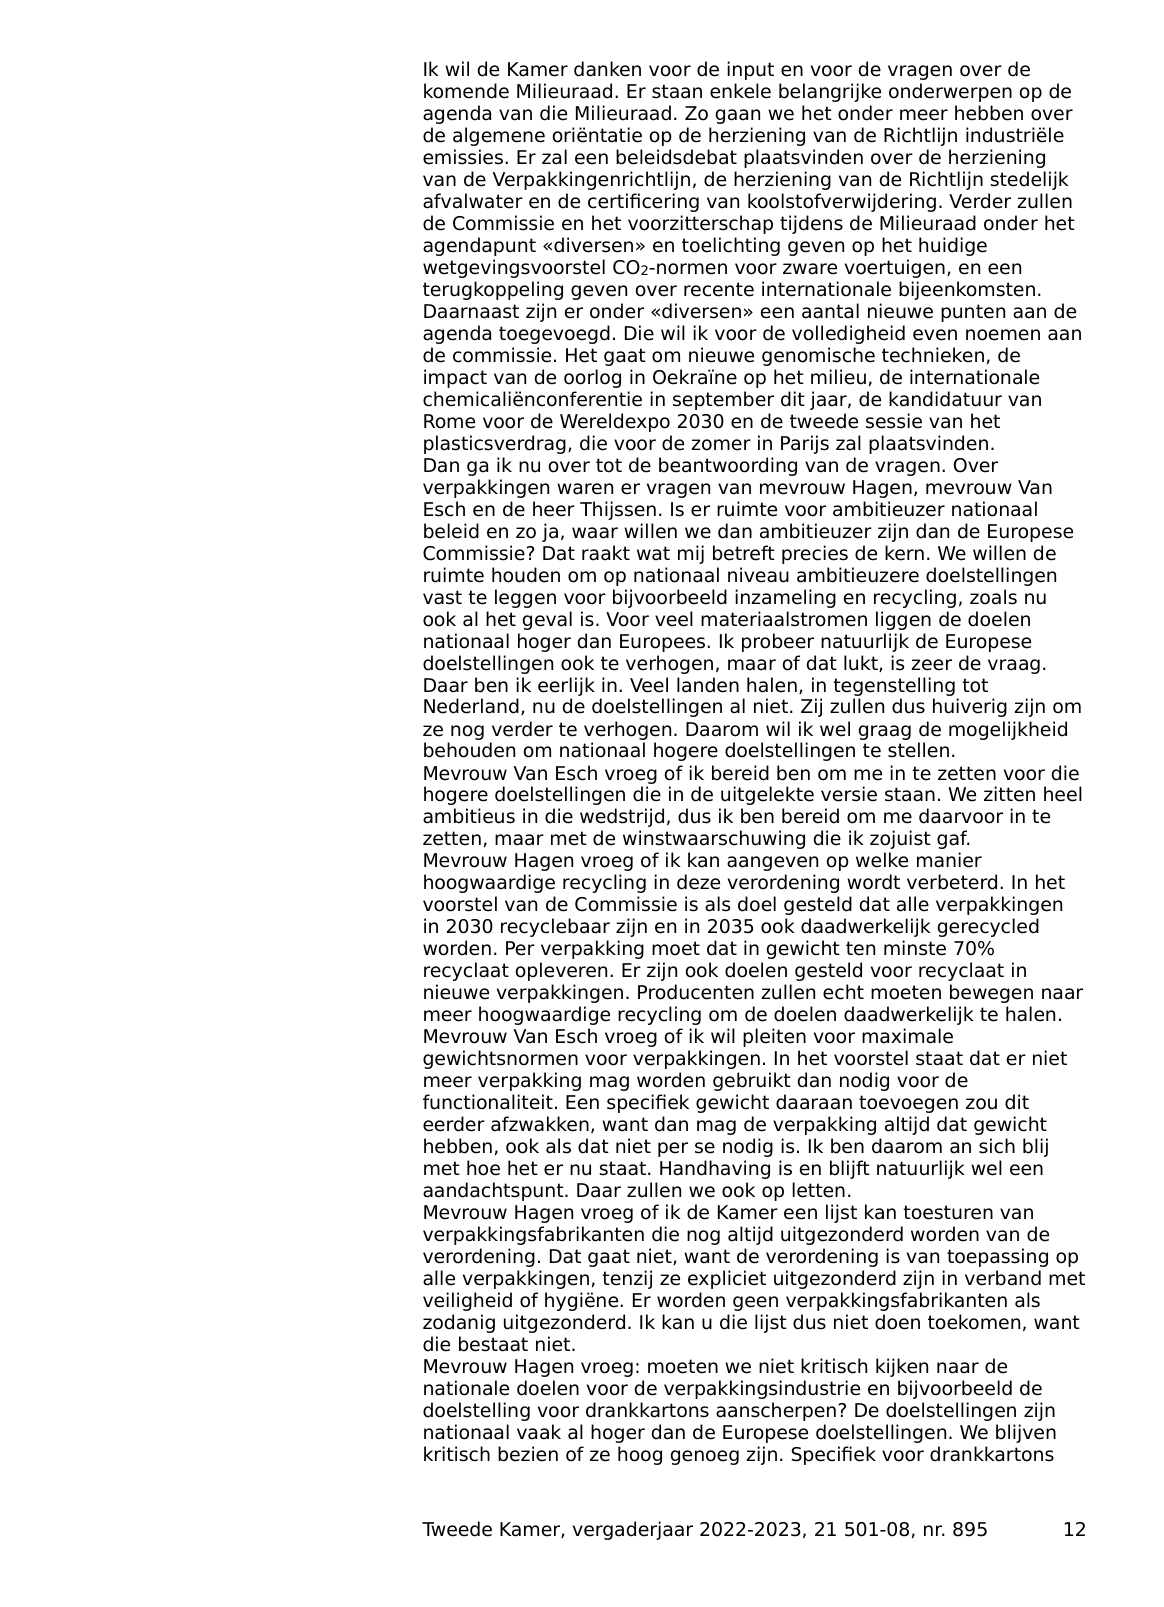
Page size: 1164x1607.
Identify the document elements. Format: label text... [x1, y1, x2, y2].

text Mevrouw Hagen vroeg of ik kan aangeven op welke manier hoogwaardige recycling in deze verordening wordt verbeterd. In het voorstel van de Commissie is als doel gesteld dat alle verpakkingen in 2030 recyclebaar zijn en in 2035 ook daadwerkelijk gerecycled worden. Per verpakking moet dat in gewicht ten minste 70% recyclaat opleveren. Er zijn ook doelen gesteld voor recyclaat in nieuwe verpakkingen. Producenten zullen echt moeten bewegen naar meer hoogwaardige recycling om de doelen daadwerkelijk te halen. [422, 850, 1087, 1026]
text Dan ga ik nu over tot de beantwoording van de vragen. Over verpakkingen waren er vragen van mevrouw Hagen, mevrouw Van Esch en de heer Thijssen. Is er ruimte voor ambitieuzer nationaal beleid en zo ja, waar willen we dan ambitieuzer zijn dan de Europese Commissie? Dat raakt wat mij betreft precies de kern. We willen de ruimte houden om op nationaal niveau ambitieuzere doelstellingen vast te leggen voor bijvoorbeeld inzameling en recycling, zoals nu ook al het geval is. Voor veel materiaalstromen liggen de doelen nationaal hoger dan Europees. Ik probeer natuurlijk de Europese doelstellingen ook te verhogen, maar of dat lukt, is zeer de vraag. Daar ben ik eerlijk in. Veel landen halen, in tegenstelling tot Nederland, nu de doelstellingen al niet. Zij zullen dus huiverig zijn om ze nog verder te verhogen. Daarom wil ik wel graag de mogelijkheid behouden om nationaal hogere doelstellingen te stellen. [422, 455, 1087, 762]
text Ik wil de Kamer danken voor de input en voor de vragen over de komende Milieuraad. Er staan enkele belangrijke onderwerpen op de agenda van die Milieuraad. Zo gaan we het onder meer hebben over de algemene oriëntatie op de herziening van de Richtlijn industriële emissies. Er zal een beleidsdebat plaatsvinden over de herziening van de Verpakkingenrichtlijn, de herziening van de Richtlijn stedelijk afvalwater en de certificering van koolstofverwijdering. Verder zullen de Commissie en het voorzitterschap tijdens de Milieuraad onder het agendapunt «diversen» en toelichting geven op het huidige wetgevingsvoorstel CO2-normen voor zware voertuigen, en een terugkoppeling geven over recente internationale bijeenkomsten. Daarnaast zijn er onder «diversen» een aantal nieuwe punten aan de agenda toegevoegd. Die wil ik voor de volledigheid even noemen aan de commissie. Het gaat om nieuwe genomische technieken, de impact van de oorlog in Oekraïne op het milieu, de internationale chemicaliënconferentie in september dit jaar, de kandidatuur van Rome voor de Wereldexpo 2030 en de tweede sessie van het plasticsverdrag, die voor de zomer in Parijs zal plaatsvinden. [422, 59, 1087, 455]
text Mevrouw Van Esch vroeg of ik wil pleiten voor maximale gewichtsnormen voor verpakkingen. In het voorstel staat dat er niet meer verpakking mag worden gebruikt dan nodig voor de functionaliteit. Een specifiek gewicht daaraan toevoegen zou dit eerder afzwakken, want dan mag de verpakking altijd dat gewicht hebben, ook als dat niet per se nodig is. Ik ben daarom an sich blij met hoe het er nu staat. Handhaving is en blijft natuurlijk wel een aandachtspunt. Daar zullen we ook op letten. [422, 1026, 1087, 1202]
text Mevrouw Hagen vroeg: moeten we niet kritisch kijken naar de nationale doelen voor de verpakkingsindustrie en bijvoorbeeld de doelstelling voor drankkartons aanscherpen? De doelstellingen zijn nationaal vaak al hoger dan de Europese doelstellingen. We blijven kritisch bezien of ze hoog genoeg zijn. Specifiek voor drankkartons [422, 1356, 1087, 1466]
text Mevrouw Hagen vroeg of ik de Kamer een lijst kan toesturen van verpakkingsfabrikanten die nog altijd uitgezonderd worden van de verordening. Dat gaat niet, want de verordening is van toepassing op alle verpakkingen, tenzij ze expliciet uitgezonderd zijn in verband met veiligheid of hygiëne. Er worden geen verpakkingsfabrikanten als zodanig uitgezonderd. Ik kan u die lijst dus niet doen toekomen, want die bestaat niet. [422, 1202, 1087, 1356]
text Mevrouw Van Esch vroeg of ik bereid ben om me in te zetten voor die hogere doelstellingen die in de uitgelekte versie staan. We zitten heel ambitieus in die wedstrijd, dus ik ben bereid om me daarvoor in te zetten, maar met de winstwaarschuwing die ik zojuist gaf. [422, 762, 1087, 850]
